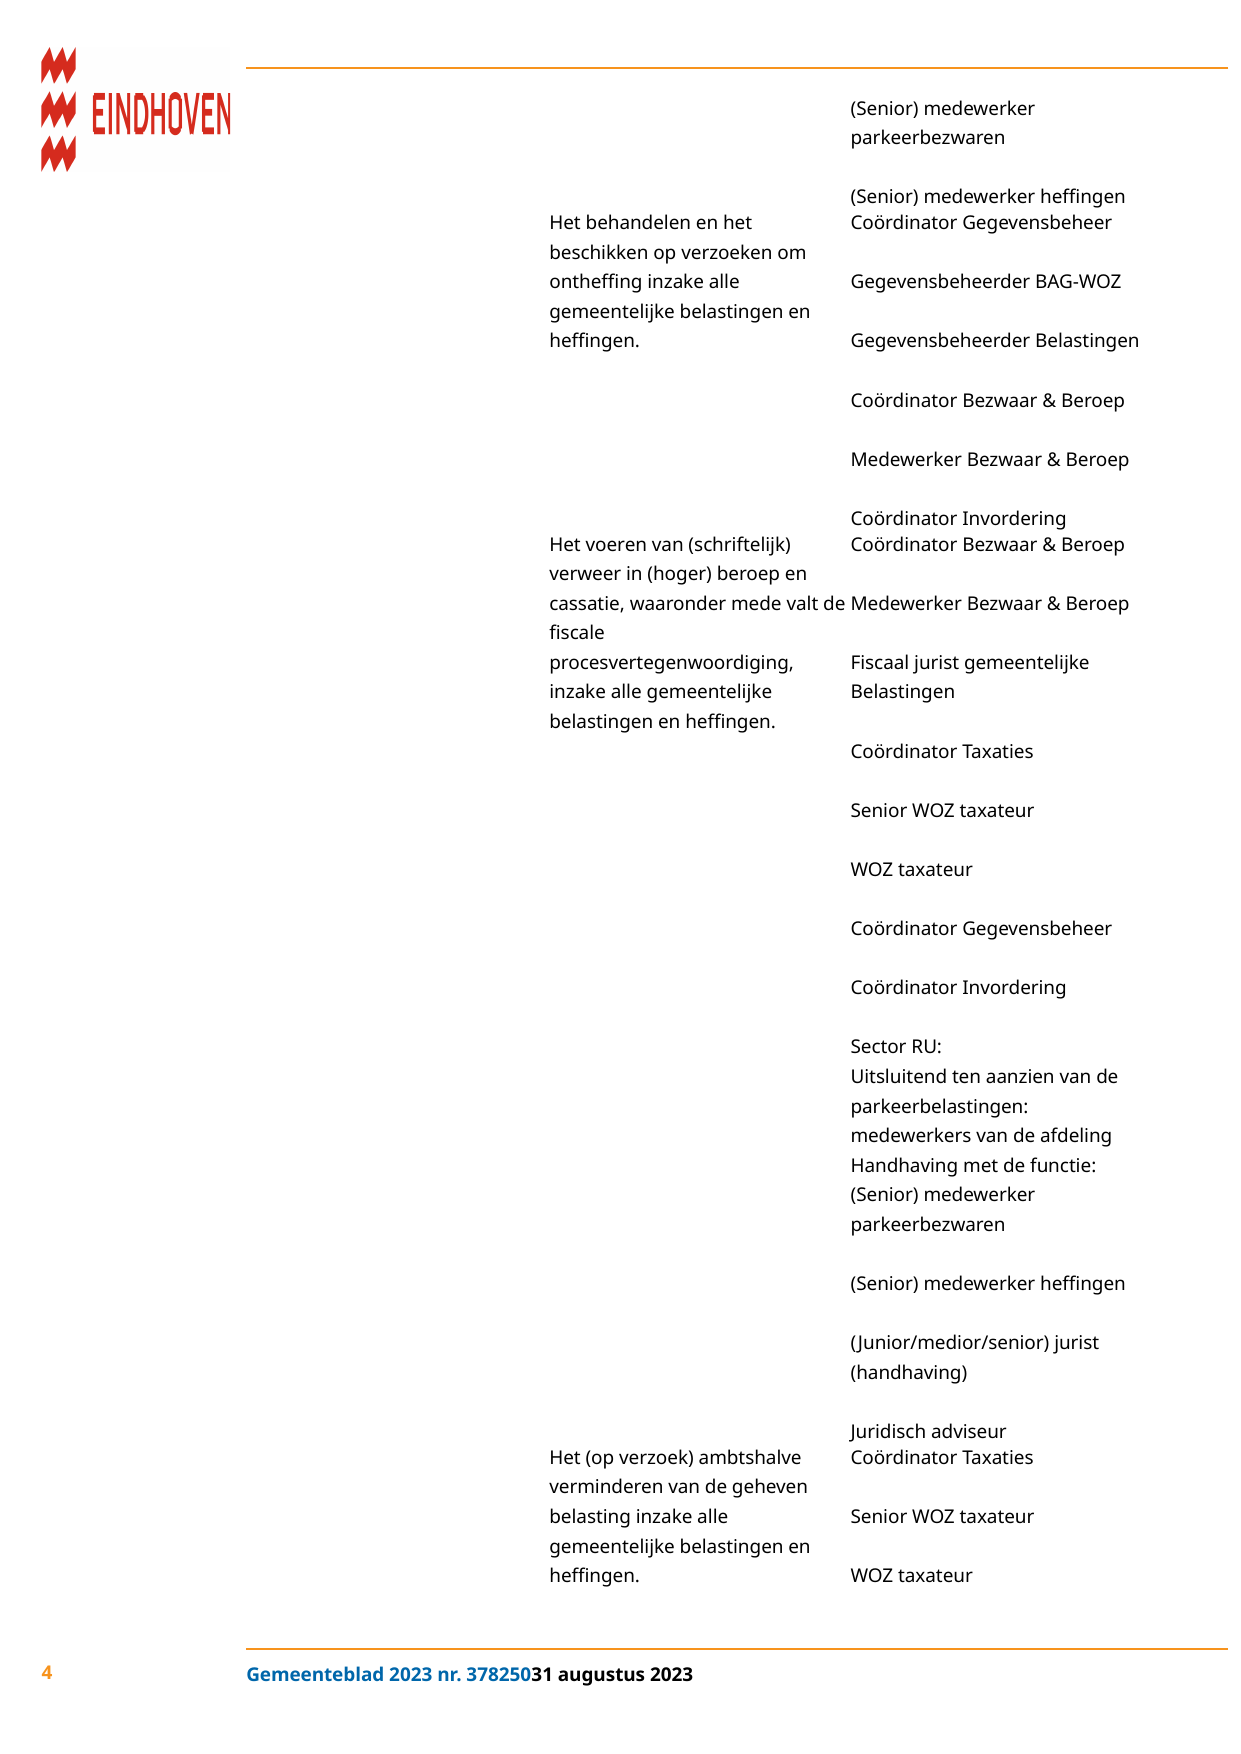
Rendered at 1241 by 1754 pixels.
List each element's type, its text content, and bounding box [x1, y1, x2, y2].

table_cell Het voeren van (schriftelijk) verweer in (hoger) beroep en cassatie, waaronder mede valt de fiscale procesvertegenwoordiging, inzake alle gemeentelijke belastingen en heffingen. [549, 531, 850, 1444]
table_cell (Senior) medewerker parkeerbezwaren (Senior) medewerker heffingen [850, 95, 1152, 209]
table_cell [248, 209, 549, 531]
table_cell Het (op verzoek) ambtshalve verminderen van de geheven belasting inzake alle gemeentelijke belastingen en heffingen. [549, 1444, 850, 1588]
table_cell [248, 95, 549, 209]
table_cell Het behandelen en het beschikken op verzoeken om ontheffing inzake alle gemeentelijke belastingen en heffingen. [549, 209, 850, 531]
picture [41, 47, 231, 172]
table_cell Coördinator Bezwaar & Beroep Medewerker Bezwaar & Beroep Fiscaal jurist gemeentelijke Belastingen Coördinator Taxaties Senior WOZ taxateur WOZ taxateur Coördinator Gegevensbeheer Coördinator Invordering Sector RU: Uitsluitend ten aanzien van de parkeerbelastingen: medewerkers van de afdeling Handhaving met de functie: (Senior) medewerker parkeerbezwaren (Senior) medewerker heffingen (Junior/medior/senior) jurist (handhaving) Juridisch adviseur [850, 531, 1152, 1444]
table_cell Coördinator Gegevensbeheer Gegevensbeheerder BAG-WOZ Gegevensbeheerder Belastingen Coördinator Bezwaar & Beroep Medewerker Bezwaar & Beroep Coördinator Invordering [850, 209, 1152, 531]
table_cell [248, 1444, 549, 1588]
table_cell [248, 531, 549, 1444]
table_cell [549, 95, 850, 209]
table_cell Coördinator Taxaties Senior WOZ taxateur WOZ taxateur [850, 1444, 1152, 1588]
